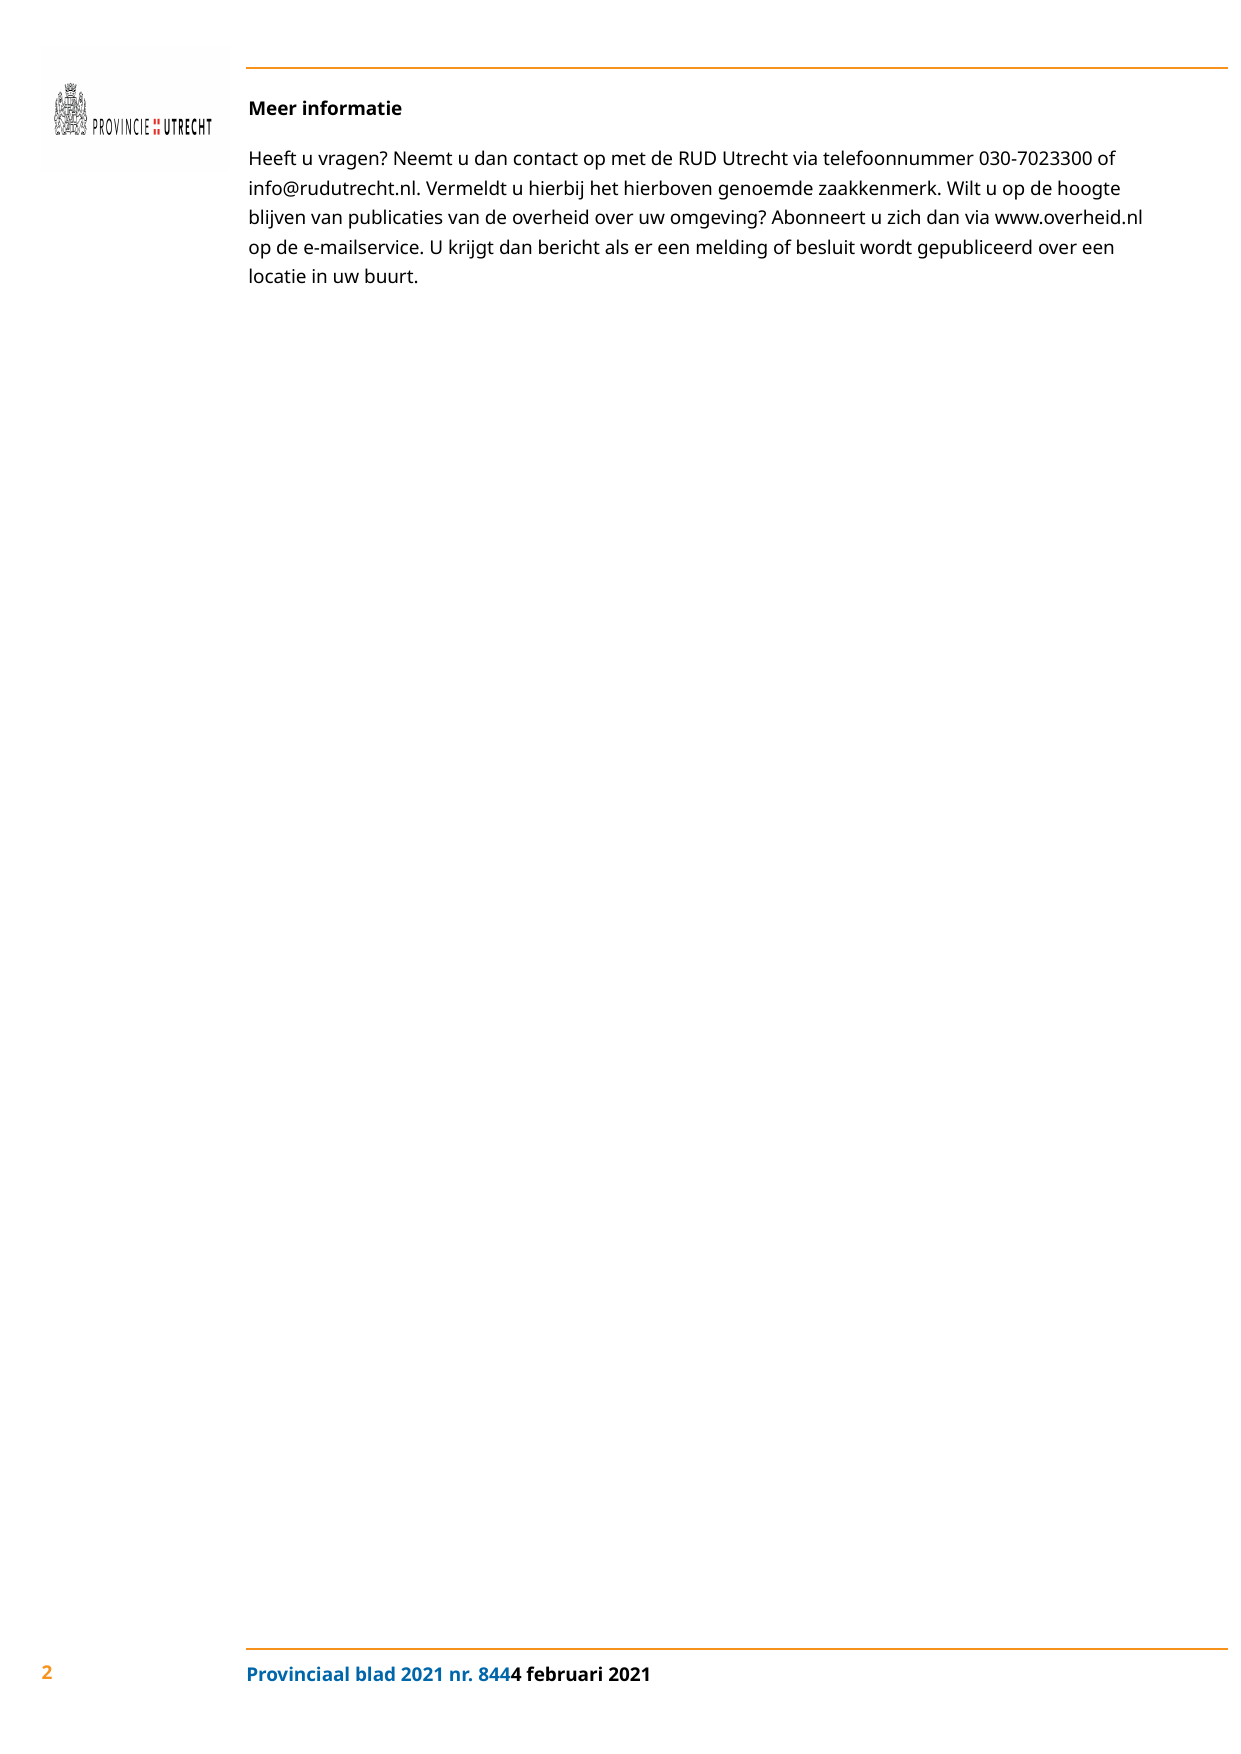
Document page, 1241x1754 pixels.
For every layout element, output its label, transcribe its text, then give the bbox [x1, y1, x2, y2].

text Heeft u vragen? Neemt u dan contact op met de RUD Utrecht via telefoonnummer 030-7023300 of info@rudutrecht.nl. Vermeldt u hierbij het hierboven genoemde zaakkenmerk. Wilt u op de hoogte blijven van publicaties van de overheid over uw omgeving? Abonneert u zich dan via www.overheid.nl op de e-mailservice. U krijgt dan bericht als er een melding of besluit wordt gepubliceerd over een locatie in uw buurt. [248, 145, 1152, 289]
text Meer informatie [248, 95, 1152, 121]
picture [41, 47, 231, 172]
